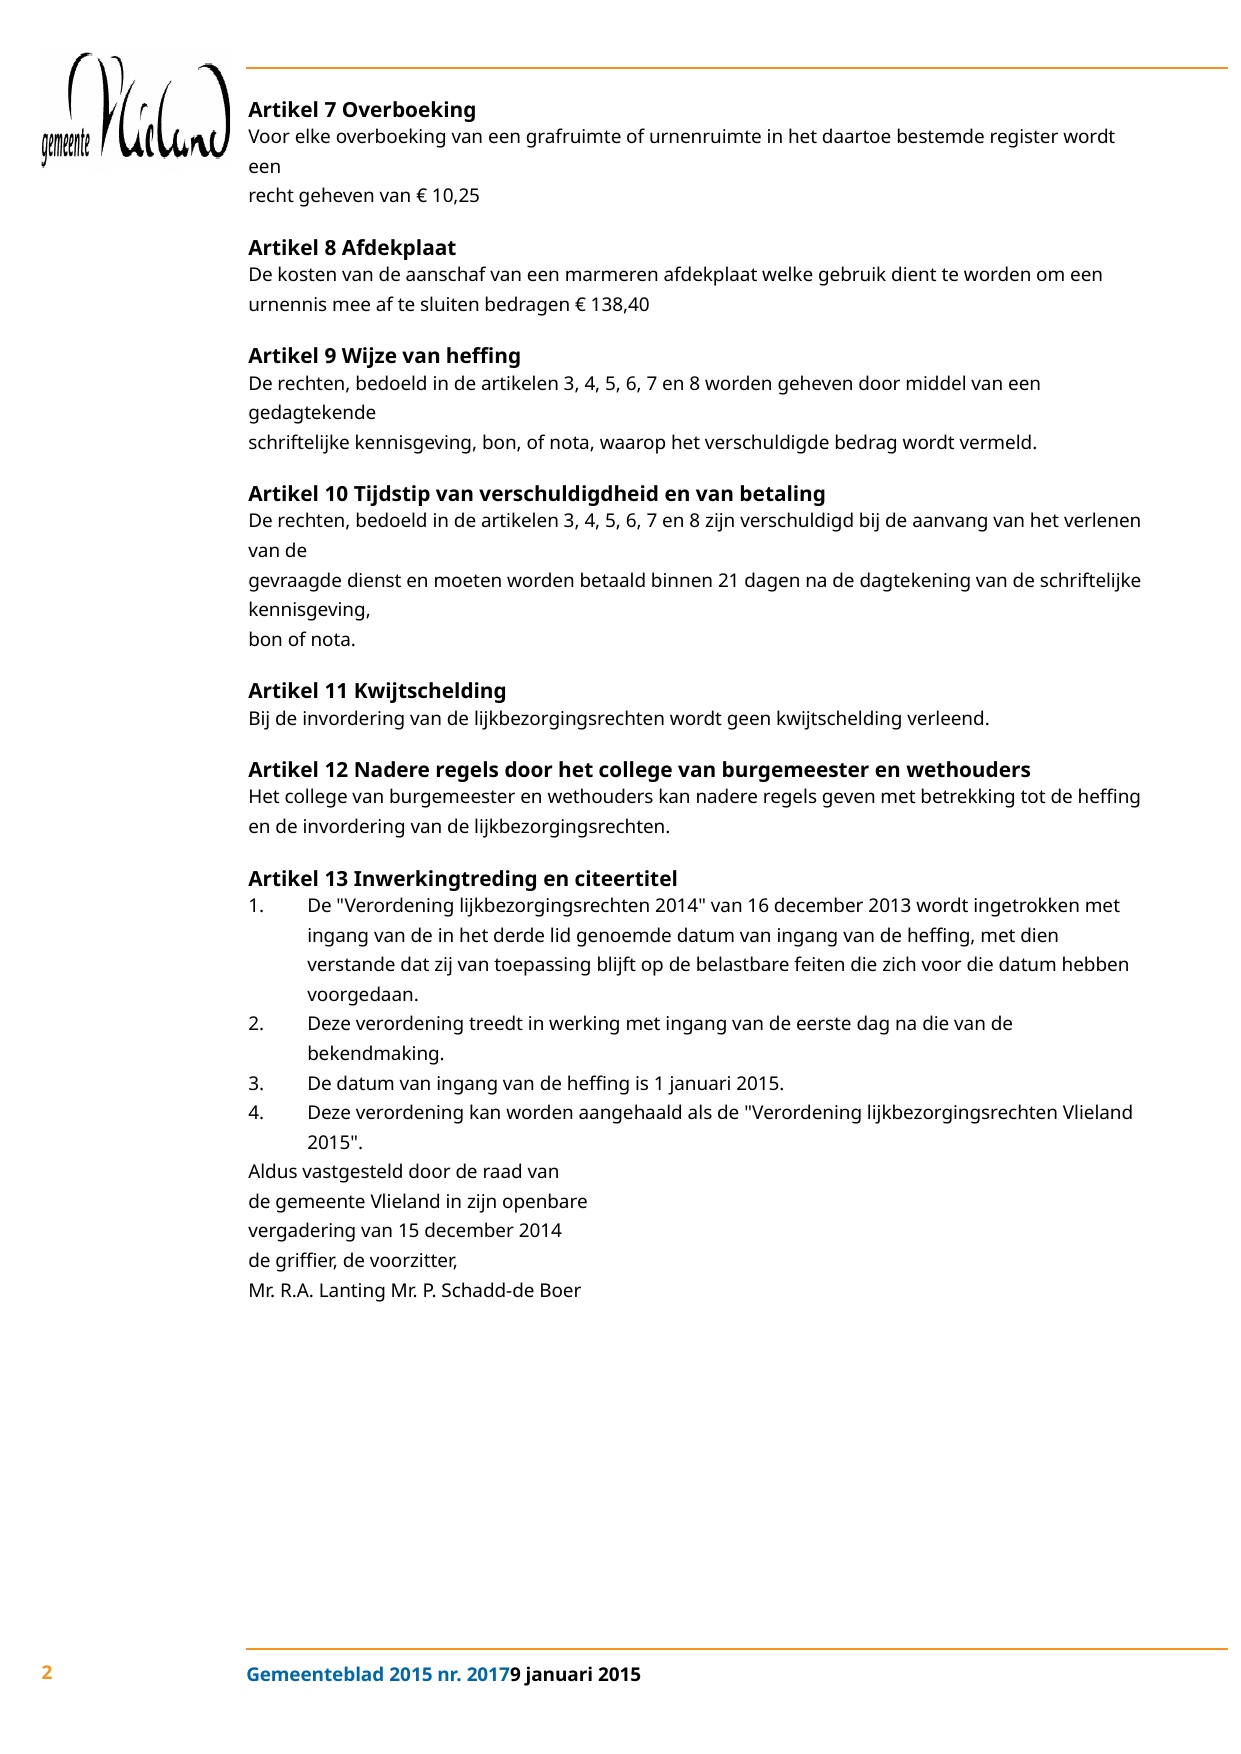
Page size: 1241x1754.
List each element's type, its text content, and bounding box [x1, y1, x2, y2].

text Bij de invordering van de lijkbezorgingsrechten wordt geen kwijtschelding verleend. [248, 705, 1152, 731]
text Artikel 8 Afdekplaat [248, 233, 1152, 261]
text Artikel 12 Nadere regels door het college van burgemeester en wethouders [248, 755, 1152, 784]
list Deze verordening treedt in werking met ingang van de eerste dag na die van de bekendmaking. [248, 1011, 1152, 1066]
text recht geheven van € 10,25 [248, 182, 1152, 208]
text De rechten, bedoeld in de artikelen 3, 4, 5, 6, 7 en 8 zijn verschuldigd bij de aanvang van het verlenen van de [248, 508, 1152, 563]
text Artikel 9 Wijze van heffing [248, 341, 1152, 370]
text Artikel 7 Overboeking [248, 95, 1152, 123]
text bon of nota. [248, 626, 1152, 652]
text De kosten van de aanschaf van een marmeren afdekplaat welke gebruik dient te worden om een [248, 261, 1152, 287]
text Artikel 11 Kwijtschelding [248, 676, 1152, 705]
text Artikel 13 Inwerkingtreding en citeertitel [248, 864, 1152, 892]
list De "Verordening lijkbezorgingsrechten 2014" van 16 december 2013 wordt ingetrokken met ingang van de in het derde lid genoemde datum van ingang van de heffing, met dien verstande dat zij van toepassing blijft op de belastbare feiten die zich voor die datum hebben voorgedaan. [248, 892, 1152, 1007]
text schriftelijke kennisgeving, bon, of nota, waarop het verschuldigde bedrag wordt vermeld. [248, 429, 1152, 454]
list De datum van ingang van de heffing is 1 januari 2015. [248, 1070, 1152, 1095]
text urnennis mee af te sluiten bedragen € 138,40 [248, 291, 1152, 317]
text vergadering van 15 december 2014 [248, 1218, 1152, 1243]
text Het college van burgemeester en wethouders kan nadere regels geven met betrekking tot de heffing en de invordering van de lijkbezorgingsrechten. [248, 784, 1152, 839]
text Aldus vastgesteld door de raad van [248, 1158, 1152, 1184]
text Voor elke overboeking van een grafruimte of urnenruimte in het daartoe bestemde register wordt een [248, 123, 1152, 178]
text gevraagde dienst en moeten worden betaald binnen 21 dagen na de dagtekening van de schriftelijke kennisgeving, [248, 567, 1152, 622]
text De rechten, bedoeld in de artikelen 3, 4, 5, 6, 7 en 8 worden geheven door middel van een gedagtekende [248, 370, 1152, 425]
text de gemeente Vlieland in zijn openbare [248, 1188, 1152, 1214]
picture [41, 47, 231, 172]
text Artikel 10 Tijdstip van verschuldigdheid en van betaling [248, 479, 1152, 508]
text de griffier, de voorzitter, [248, 1247, 1152, 1273]
text Mr. R.A. Lanting Mr. P. Schadd-de Boer [248, 1277, 1152, 1302]
list Deze verordening kan worden aangehaald als de "Verordening lijkbezorgingsrechten Vlieland 2015". [248, 1099, 1152, 1154]
